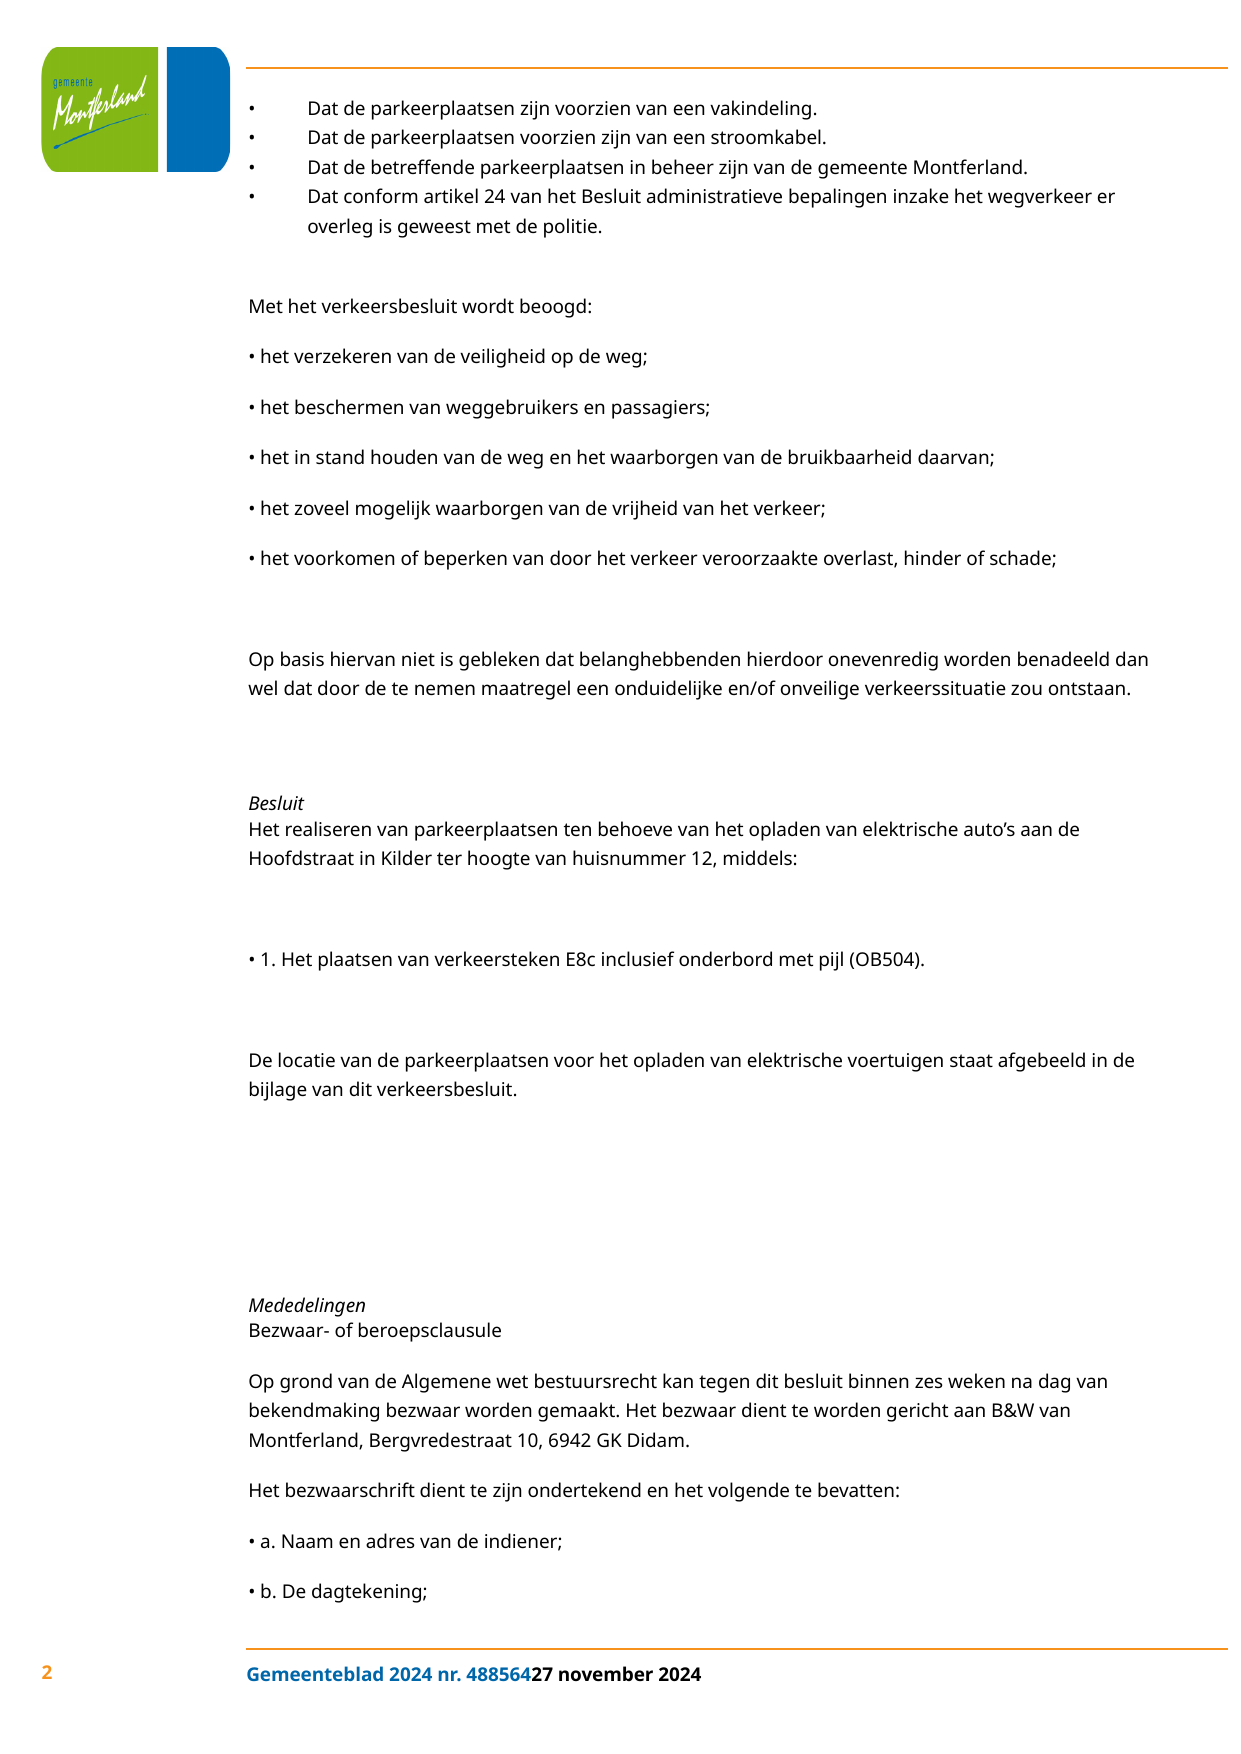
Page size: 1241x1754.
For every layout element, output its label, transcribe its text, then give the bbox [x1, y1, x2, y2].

text • het in stand houden van de weg en het waarborgen van de bruikbaarheid daarvan; [248, 444, 1152, 470]
text • a. Naam en adres van de indiener; [248, 1528, 1152, 1554]
text Het realiseren van parkeerplaatsen ten behoeve van het opladen van elektrische auto’s aan de Hoofdstraat in Kilder ter hoogte van huisnummer 12, middels: [248, 816, 1152, 871]
text • het voorkomen of beperken van door het verkeer veroorzaakte overlast, hinder of schade; [248, 545, 1152, 571]
text • het verzekeren van de veiligheid op de weg; [248, 343, 1152, 369]
picture [41, 47, 231, 172]
text • het beschermen van weggebruikers en passagiers; [248, 394, 1152, 420]
text Bezwaar- of beroepsclausule [248, 1317, 1152, 1343]
list Dat de parkeerplaatsen voorzien zijn van een stroomkabel. [248, 124, 1152, 150]
text • het zoveel mogelijk waarborgen van de vrijheid van het verkeer; [248, 495, 1152, 521]
list Dat de betreffende parkeerplaatsen in beheer zijn van de gemeente Montferland. [248, 154, 1152, 180]
text • b. De dagtekening; [248, 1578, 1152, 1604]
text Het bezwaarschrift dient te zijn ondertekend en het volgende te bevatten: [248, 1477, 1152, 1503]
text Mededelingen [248, 1292, 1152, 1317]
text Besluit [248, 790, 1152, 816]
text • 1. Het plaatsen van verkeersteken E8c inclusief onderbord met pijl (OB504). [248, 946, 1152, 972]
text Met het verkeersbesluit wordt beoogd: [248, 293, 1152, 319]
list Dat de parkeerplaatsen zijn voorzien van een vakindeling. [248, 95, 1152, 121]
list Dat conform artikel 24 van het Besluit administratieve bepalingen inzake het wegverkeer er overleg is geweest met de politie. [248, 183, 1152, 239]
text De locatie van de parkeerplaatsen voor het opladen van elektrische voertuigen staat afgebeeld in de bijlage van dit verkeersbesluit. [248, 1047, 1152, 1102]
text Op grond van de Algemene wet bestuursrecht kan tegen dit besluit binnen zes weken na dag van bekendmaking bezwaar worden gemaakt. Het bezwaar dient te worden gericht aan B&W van Montferland, Bergvredestraat 10, 6942 GK Didam. [248, 1368, 1152, 1453]
text Op basis hiervan niet is gebleken dat belanghebbenden hierdoor onevenredig worden benadeeld dan wel dat door de te nemen maatregel een onduidelijke en/of onveilige verkeerssituatie zou ontstaan. [248, 646, 1152, 701]
